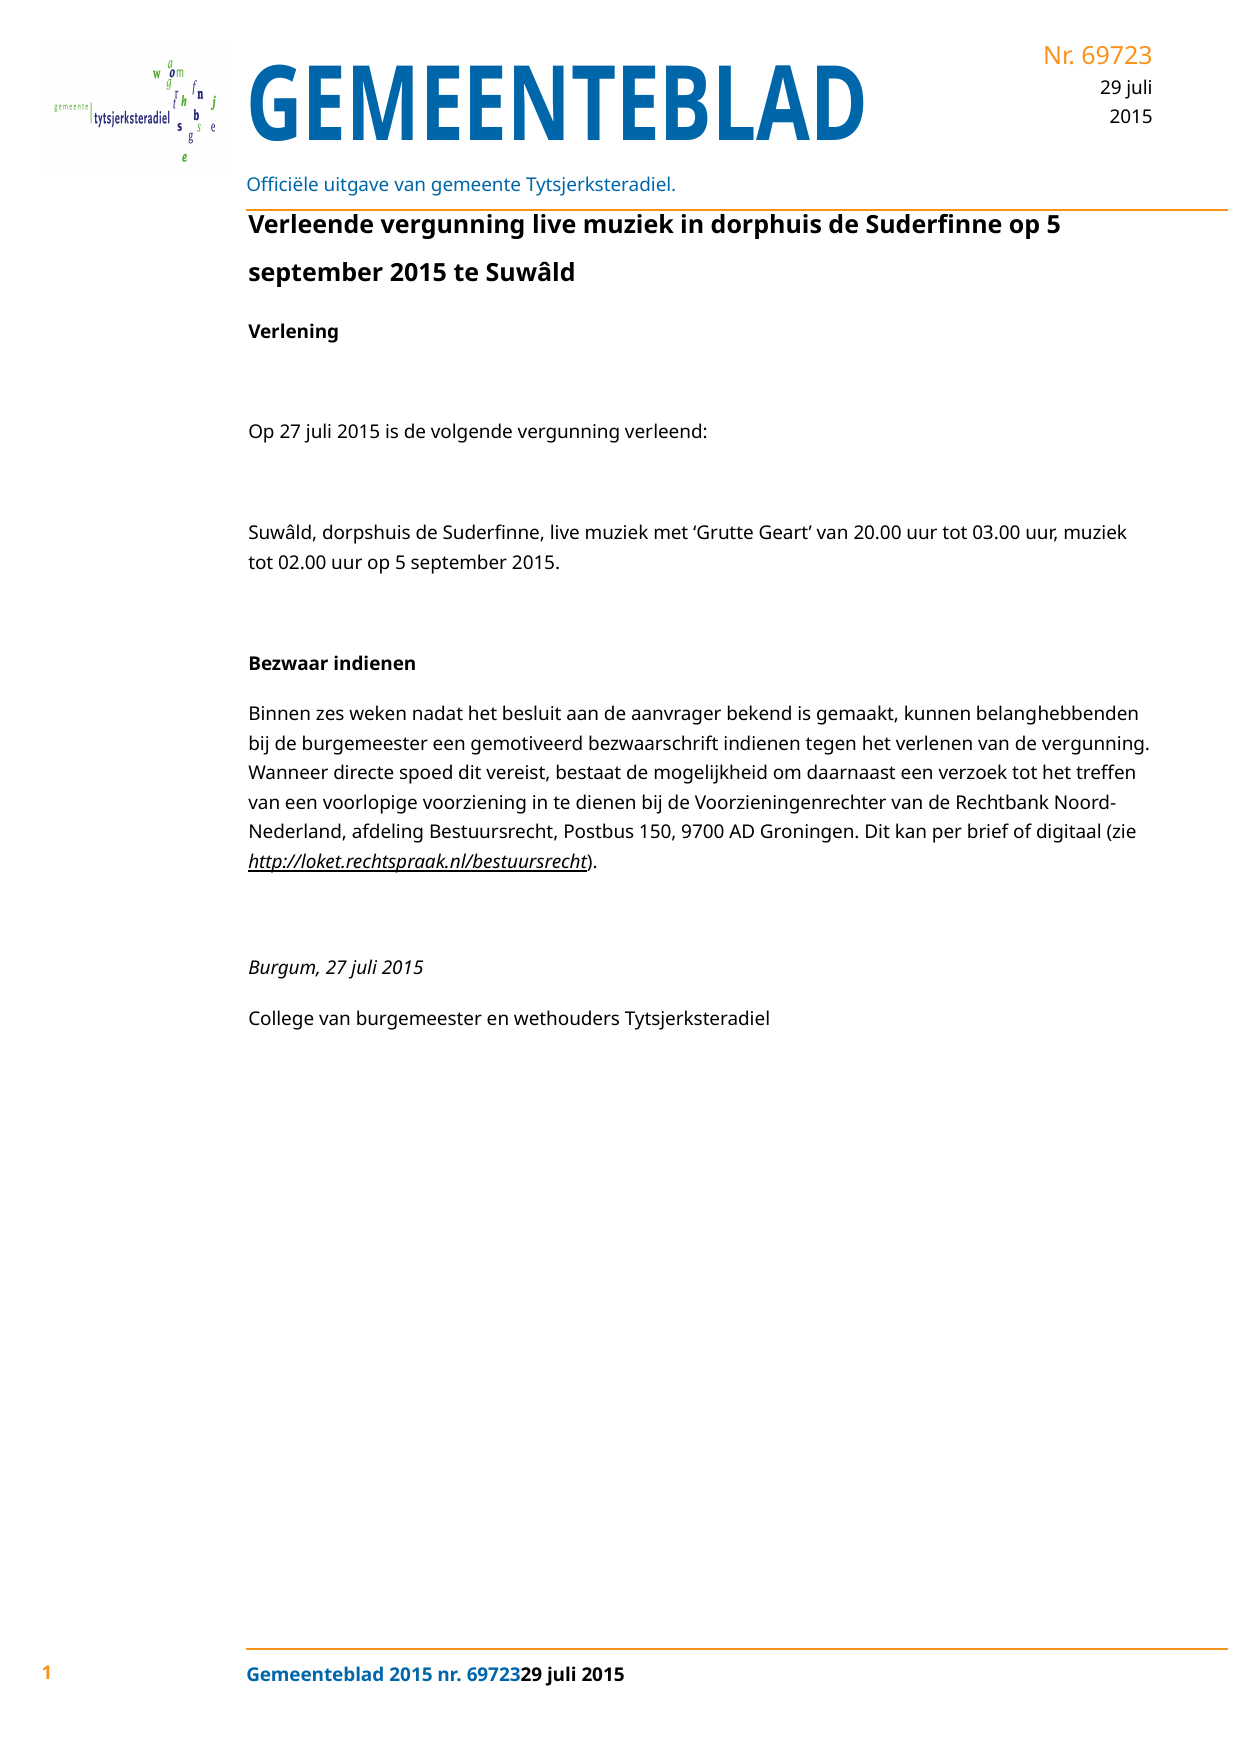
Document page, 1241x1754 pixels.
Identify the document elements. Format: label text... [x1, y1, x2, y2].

picture [41, 47, 231, 172]
text Verlening [248, 318, 1152, 344]
text Verleende vergunning live muziek in dorphuis de Suderfinne op 5 september 2015 te Suwâld [248, 211, 1152, 288]
text Suwâld, dorpshuis de Suderfinne, live muziek met ‘Grutte Geart’ van 20.00 uur tot 03.00 uur, muziek tot 02.00 uur op 5 september 2015. [248, 519, 1152, 575]
text Op 27 juli 2015 is de volgende vergunning ver­leend: [248, 419, 1152, 444]
text College van burgemeester en wethouders Tytsjerksteradiel [248, 1006, 1152, 1031]
text Bezwaar indienen [248, 650, 1152, 676]
text Binnen zes weken nadat het besluit aan de aanvrager bekend is gemaakt, kunnen belang­hebbenden bij de burgemeester een gemotiveerd bezwaarschrift indienen tegen het verlenen van de ver­gunning. Wanneer directe spoed dit vereist, bestaat de mogelijkheid om daarnaast een verzoek tot het treffen van een voorlopige voorziening in te dienen bij de Voorzieningenrechter van de Rechtbank Noord-Nederland, afdeling Bestuursrecht, Postbus 150, 9700 AD Groningen. Dit kan per brief of digitaal (zie http://loket.rechtspraak.nl/bestuursrecht). [248, 700, 1152, 874]
text Burgum, 27 juli 2015 [248, 954, 1152, 980]
